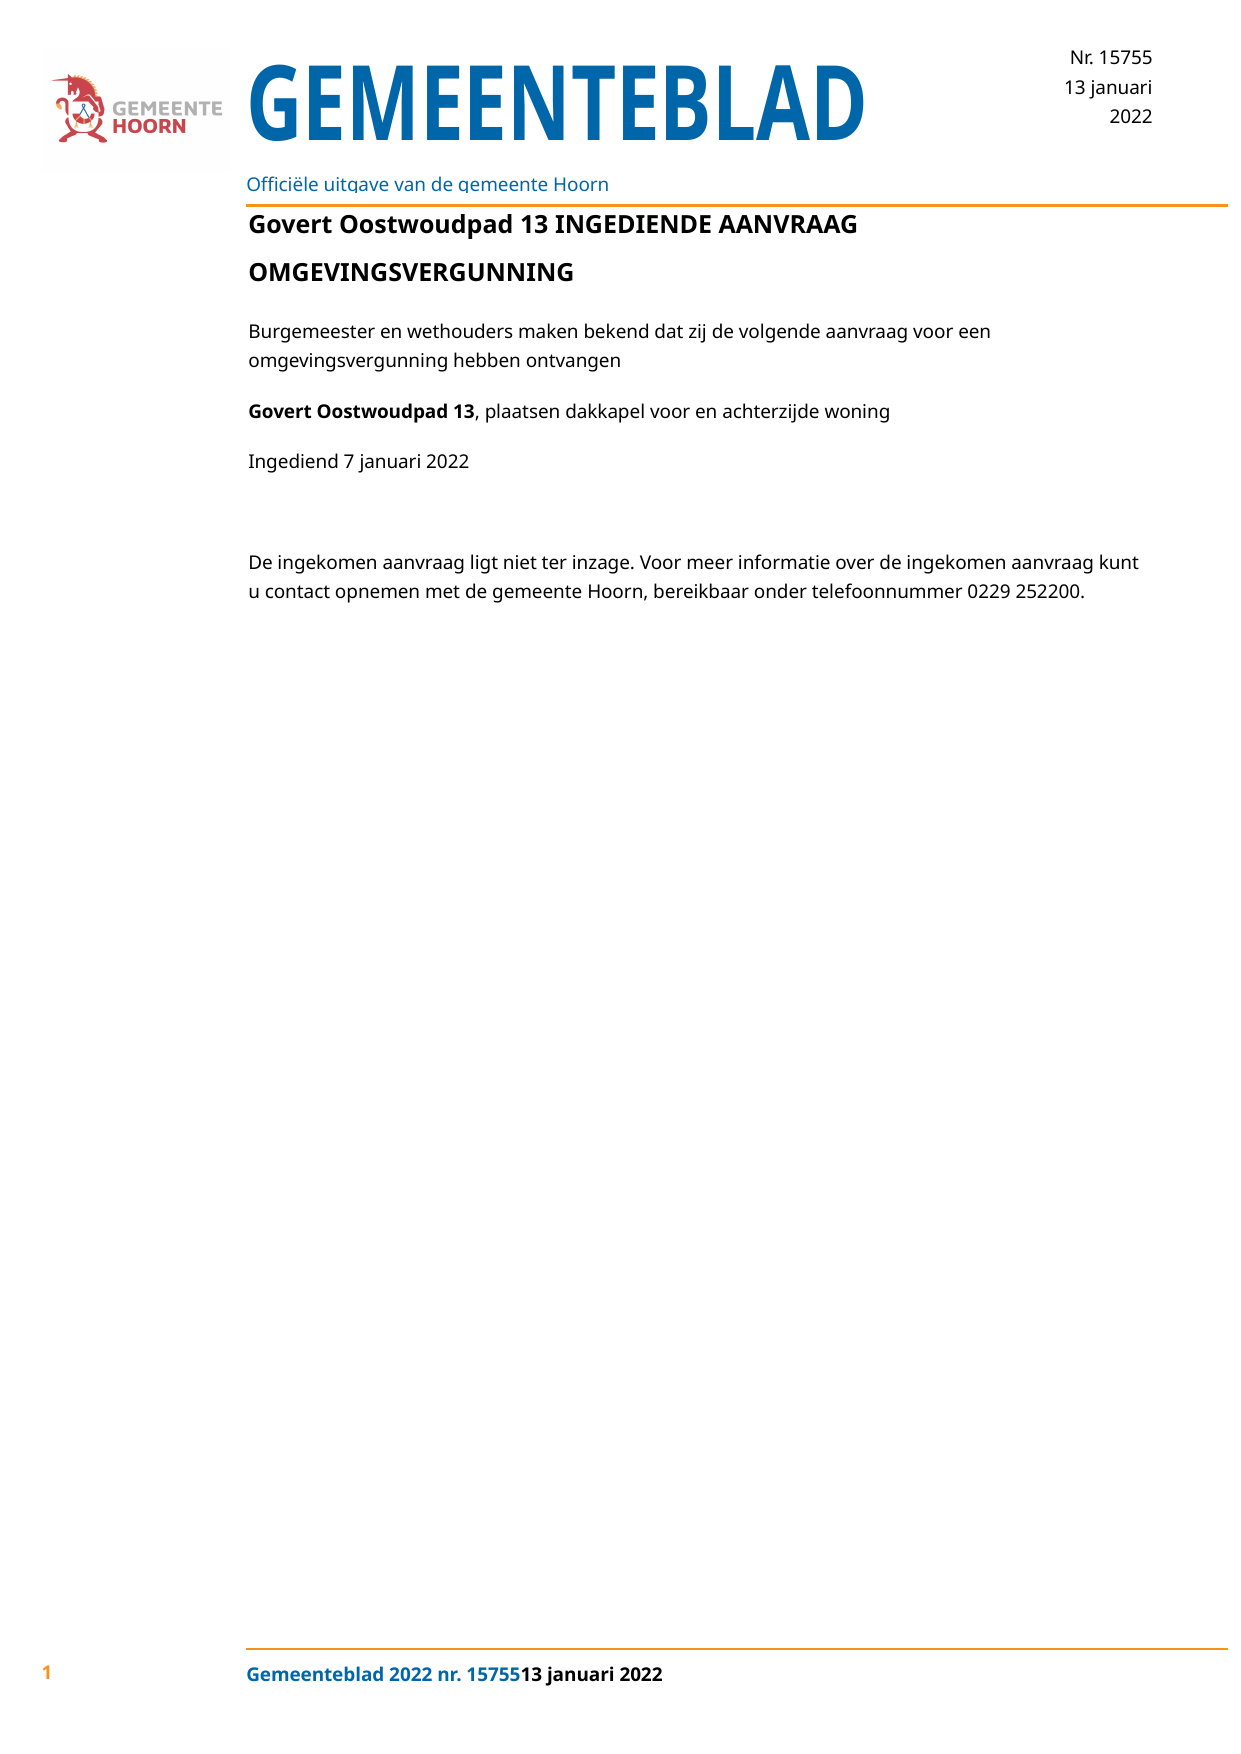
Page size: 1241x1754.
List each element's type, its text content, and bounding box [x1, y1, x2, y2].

text Govert Oostwoudpad 13, plaatsen dakkapel voor en achterzijde woning [248, 398, 1152, 424]
picture [41, 47, 231, 172]
text Burgemeester en wethouders maken bekend dat zij de volgende aanvraag voor een omgevingsvergunning hebben ontvangen [248, 318, 1152, 373]
text Ingediend 7 januari 2022 [248, 448, 1152, 474]
text De ingekomen aanvraag ligt niet ter inzage. Voor meer informatie over de ingekomen aanvraag kunt u contact opnemen met de gemeente Hoorn, bereikbaar onder telefoonnummer 0229 252200. [248, 549, 1152, 604]
text Govert Oostwoudpad 13 INGEDIENDE AANVRAAG OMGEVINGSVERGUNNING [248, 207, 1152, 288]
